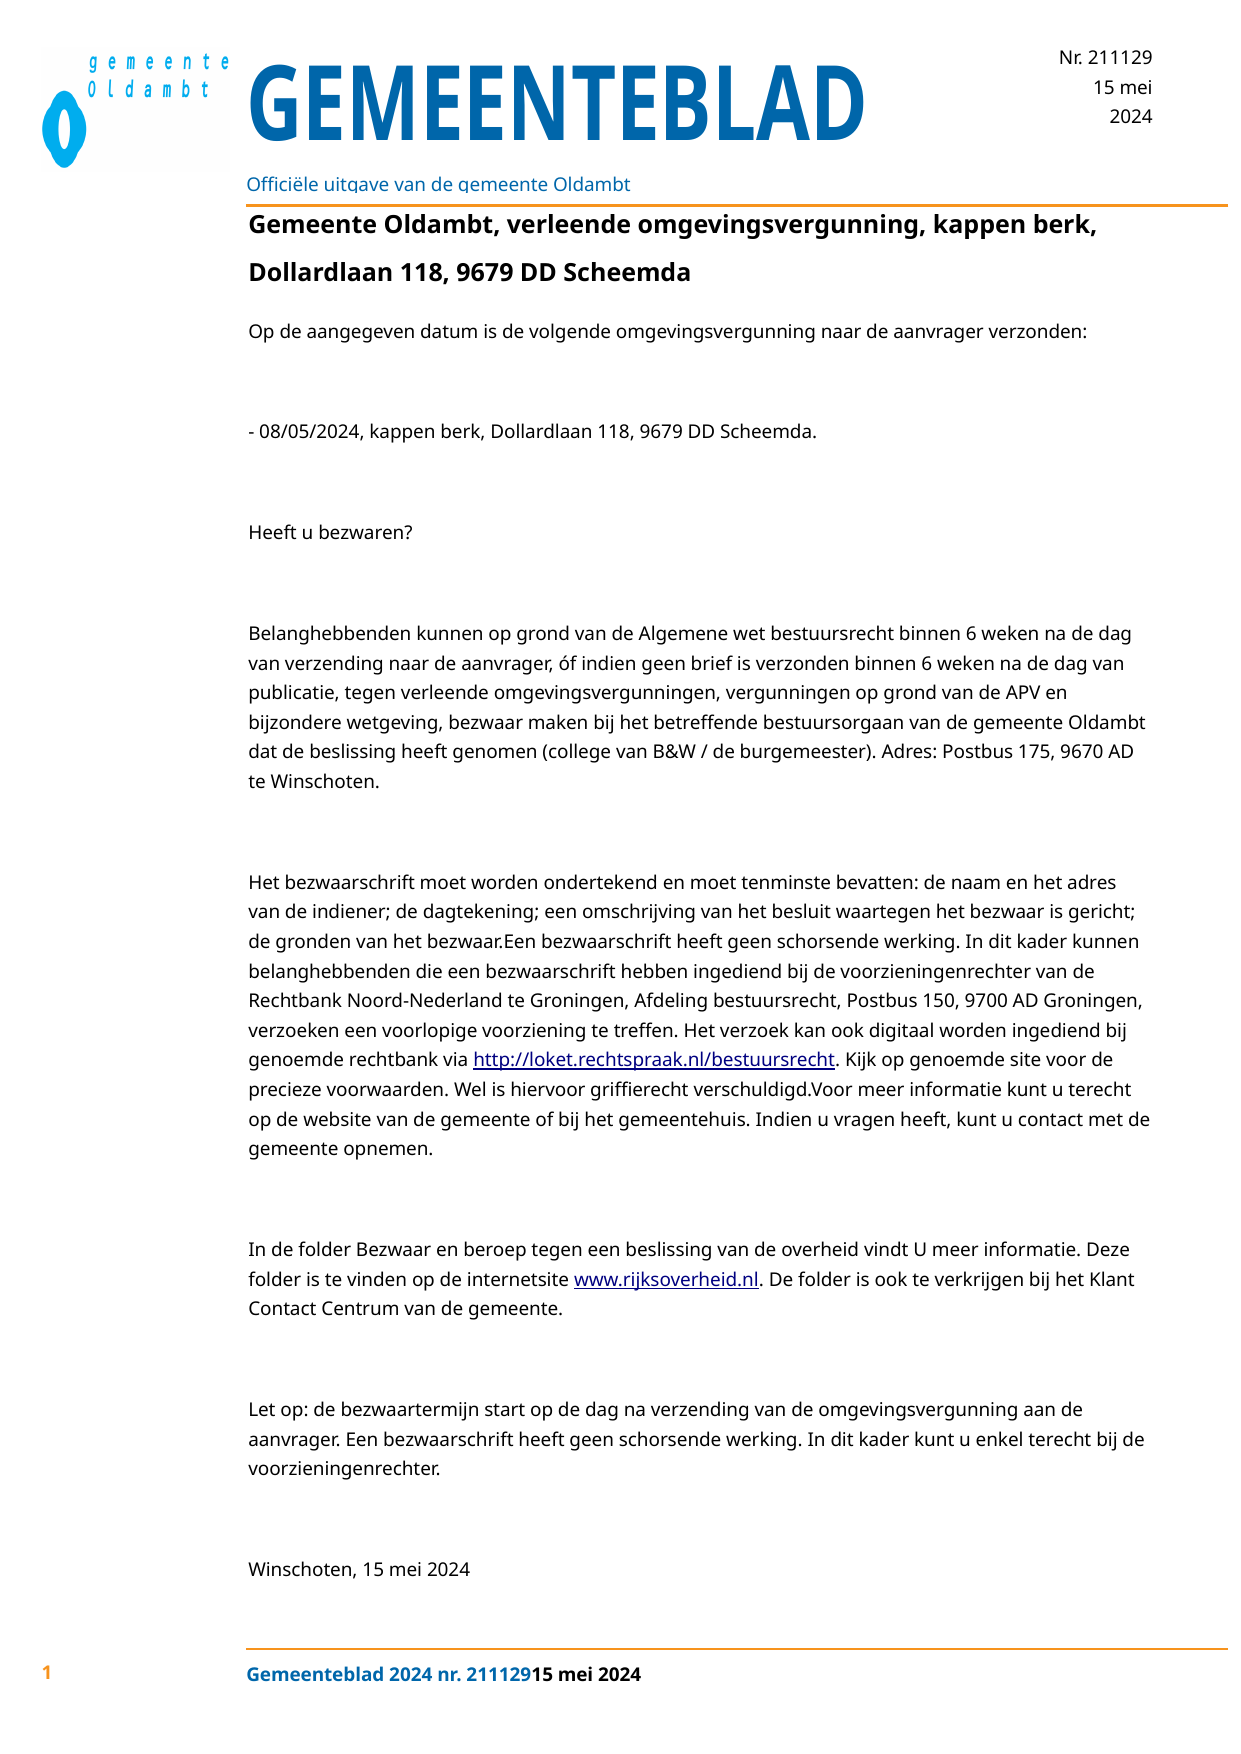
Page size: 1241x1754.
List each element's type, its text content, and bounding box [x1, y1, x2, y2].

text Op de aangegeven datum is de volgende omgevingsvergunning naar de aanvrager verzonden: [248, 318, 1152, 344]
text Belanghebbenden kunnen op grond van de Algemene wet bestuursrecht binnen 6 weken na de dag van verzending naar de aanvrager, óf indien geen brief is verzonden binnen 6 weken na de dag van publicatie, tegen verleende omgevingsvergunningen, vergunningen op grond van de APV en bijzondere wetgeving, bezwaar maken bij het betreffende bestuursorgaan van de gemeente Oldambt dat de beslissing heeft genomen (college van B&W / de burgemeester). Adres: Postbus 175, 9670 AD te Winschoten. [248, 620, 1152, 794]
text Let op: de bezwaartermijn start op de dag na verzending van de omgevingsvergunning aan de aanvrager. Een bezwaarschrift heeft geen schorsende werking. In dit kader kunt u enkel terecht bij de voorzieningenrechter. [248, 1396, 1152, 1481]
text Heeft u bezwaren? [248, 519, 1152, 545]
text Het bezwaarschrift moet worden ondertekend en moet tenminste bevatten: de naam en het adres van de indiener; de dagtekening; een omschrijving van het besluit waartegen het bezwaar is gericht; de gronden van het bezwaar.Een bezwaarschrift heeft geen schorsende werking. In dit kader kunnen belanghebbenden die een bezwaarschrift hebben ingediend bij de voorzieningenrechter van de Rechtbank Noord-Nederland te Groningen, Afdeling bestuursrecht, Postbus 150, 9700 AD Groningen, verzoeken een voorlopige voorziening te treffen. Het verzoek kan ook digitaal worden ingediend bij genoemde rechtbank via http://loket.rechtspraak.nl/bestuursrecht. Kijk op genoemde site voor de precieze voorwaarden. Wel is hiervoor griffierecht verschuldigd.Voor meer informatie kunt u terecht op de website van de gemeente of bij het gemeentehuis. Indien u vragen heeft, kunt u contact met de gemeente opnemen. [248, 869, 1152, 1161]
picture [41, 47, 231, 172]
text - 08/05/2024, kappen berk, Dollardlaan 118, 9679 DD Scheemda. [248, 419, 1152, 444]
text Gemeente Oldambt, verleende omgevingsvergunning, kappen berk, Dollardlaan 118, 9679 DD Scheemda [248, 207, 1152, 288]
text Winschoten, 15 mei 2024 [248, 1556, 1152, 1582]
text In de folder Bezwaar en beroep tegen een beslissing van de overheid vindt U meer informatie. Deze folder is te vinden op de internetsite www.rijksoverheid.nl. De folder is ook te verkrijgen bij het Klant Contact Centrum van de gemeente. [248, 1236, 1152, 1321]
